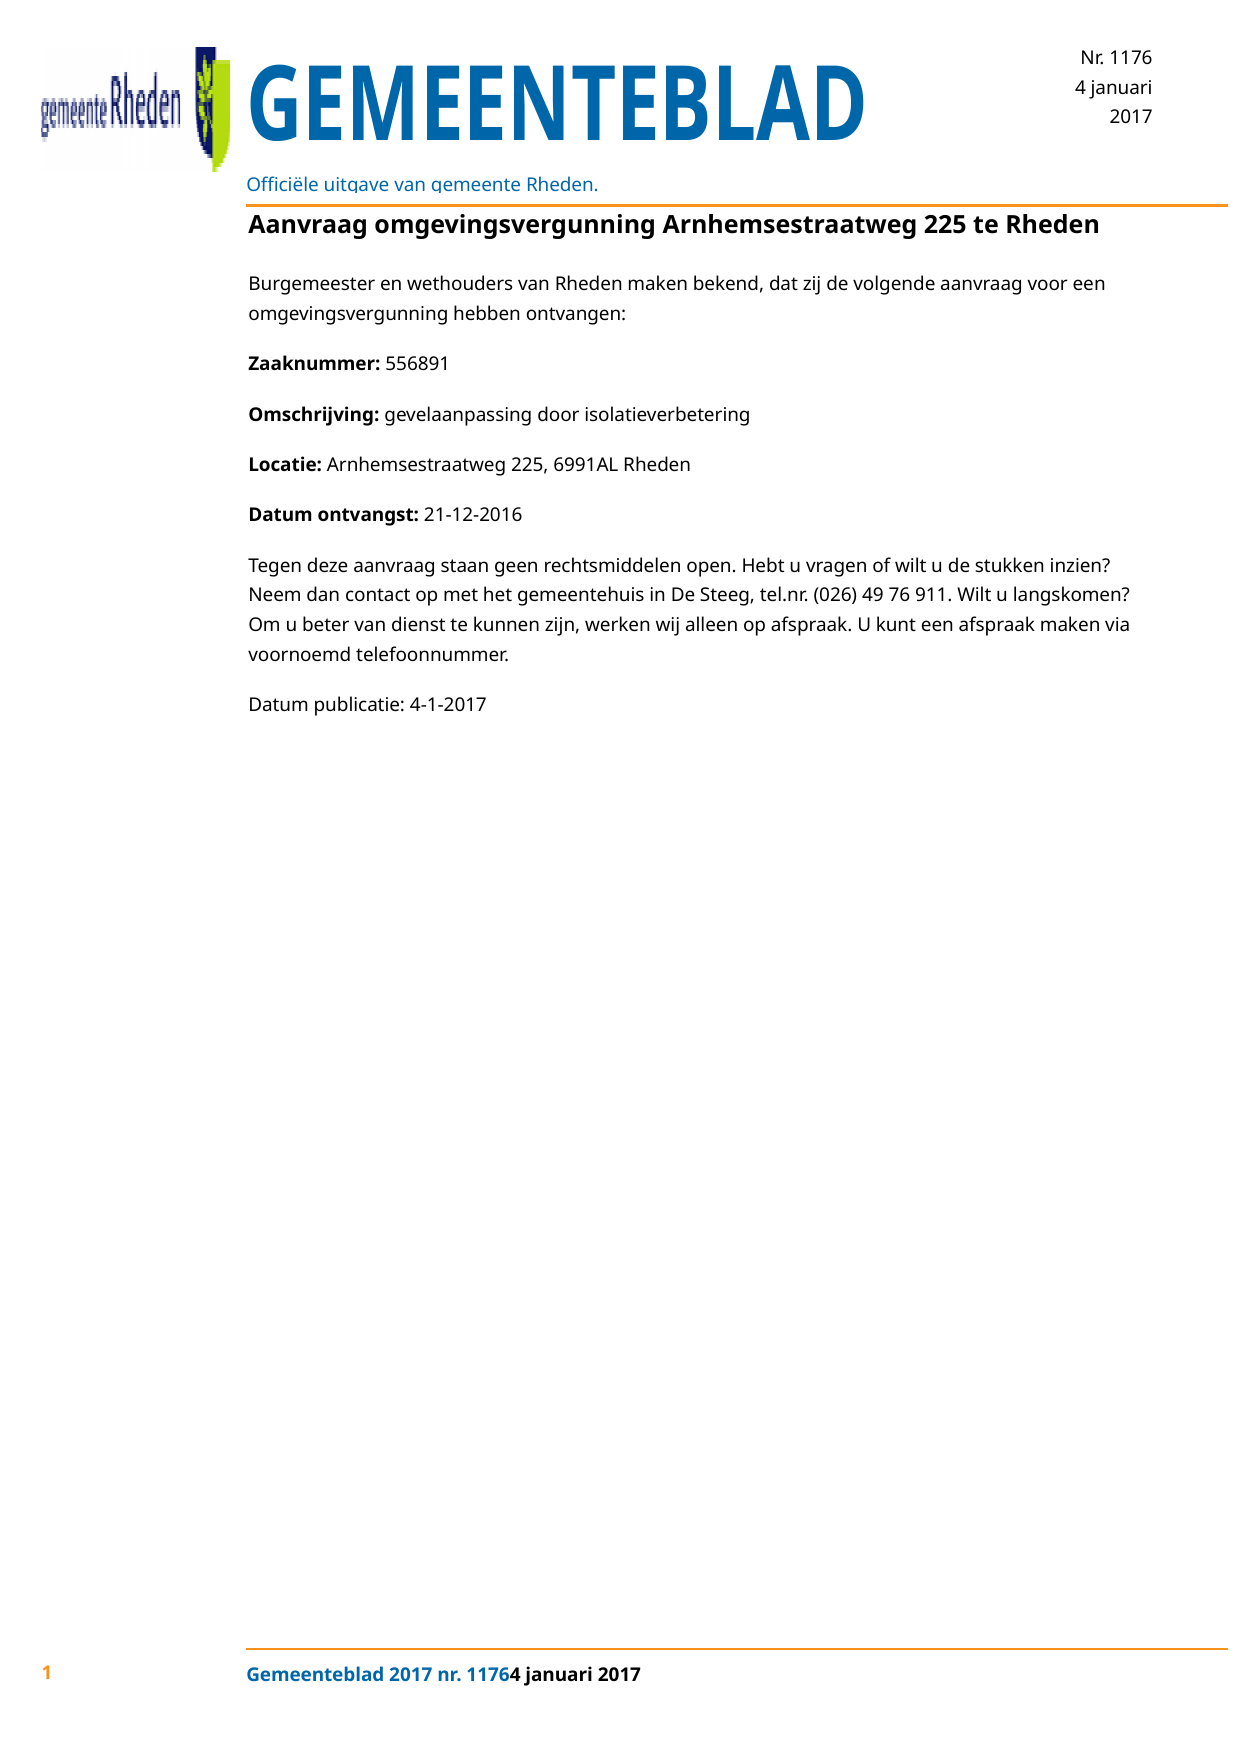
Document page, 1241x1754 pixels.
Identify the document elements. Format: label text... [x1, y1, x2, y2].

text Datum ontvangst: 21-12-2016 [248, 502, 1152, 527]
text Omschrijving: gevelaanpassing door isolatieverbetering [248, 401, 1152, 426]
text Zaaknummer: 556891 [248, 350, 1152, 376]
text Tegen deze aanvraag staan geen rechtsmiddelen open. Hebt u vragen of wilt u de stukken inzien? Neem dan contact op met het gemeentehuis in De Steeg, tel.nr. (026) 49 76 911. Wilt u langskomen? Om u beter van dienst te kunnen zijn, werken wij alleen op afspraak. U kunt een afspraak maken via voornoemd telefoonnummer. [248, 552, 1152, 666]
text Locatie: Arnhemsestraatweg 225, 6991AL Rheden [248, 451, 1152, 477]
text Burgemeester en wethouders van Rheden maken bekend, dat zij de volgende aanvraag voor een omgevingsvergunning hebben ontvangen: [248, 270, 1152, 326]
picture [41, 47, 231, 172]
text Datum publicatie: 4-1-2017 [248, 691, 1152, 717]
text Aanvraag omgevingsvergunning Arnhemsestraatweg 225 te Rheden [248, 207, 1152, 241]
